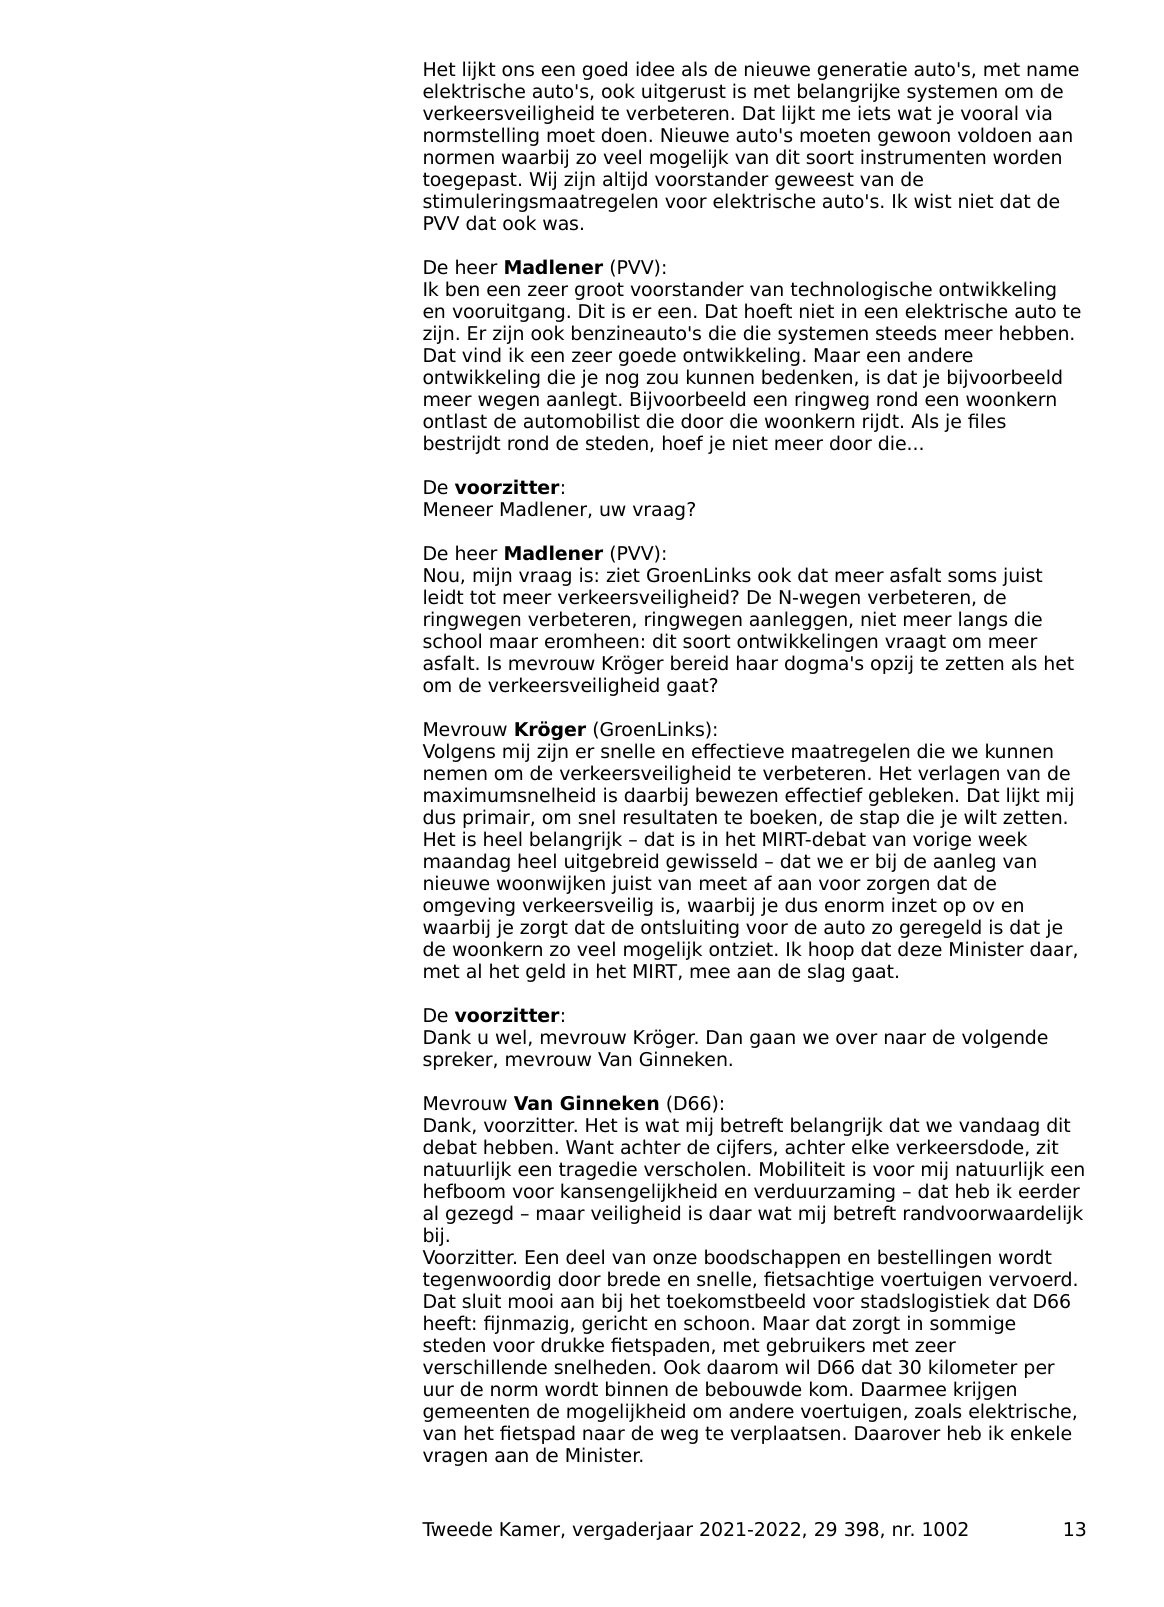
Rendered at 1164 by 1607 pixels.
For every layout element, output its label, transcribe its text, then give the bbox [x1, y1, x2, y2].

text Meneer Madlener, uw vraag? [422, 499, 1087, 521]
text Ik ben een zeer groot voorstander van technologische ontwikkeling en vooruitgang. Dit is er een. Dat hoeft niet in een elektrische auto te zijn. Er zijn ook benzineauto's die die systemen steeds meer hebben. Dat vind ik een zeer goede ontwikkeling. Maar een andere ontwikkeling die je nog zou kunnen bedenken, is dat je bijvoorbeeld meer wegen aanlegt. Bijvoorbeeld een ringweg rond een woonkern ontlast de automobilist die door die woonkern rijdt. Als je files bestrijdt rond de steden, hoef je niet meer door die... [422, 279, 1087, 455]
text Dank, voorzitter. Het is wat mij betreft belangrijk dat we vandaag dit debat hebben. Want achter de cijfers, achter elke verkeersdode, zit natuurlijk een tragedie verscholen. Mobiliteit is voor mij natuurlijk een hefboom voor kansengelijkheid en verduurzaming – dat heb ik eerder al gezegd – maar veiligheid is daar wat mij betreft randvoorwaardelijk bij. [422, 1115, 1087, 1247]
text De voorzitter: [422, 1005, 1087, 1027]
text Het lijkt ons een goed idee als de nieuwe generatie auto's, met name elektrische auto's, ook uitgerust is met belangrijke systemen om de verkeersveiligheid te verbeteren. Dat lijkt me iets wat je vooral via normstelling moet doen. Nieuwe auto's moeten gewoon voldoen aan normen waarbij zo veel mogelijk van dit soort instrumenten worden toegepast. Wij zijn altijd voorstander geweest van de stimuleringsmaatregelen voor elektrische auto's. Ik wist niet dat de PVV dat ook was. [422, 59, 1087, 235]
text De voorzitter: [422, 477, 1087, 499]
text Voorzitter. Een deel van onze boodschappen en bestellingen wordt tegenwoordig door brede en snelle, fietsachtige voertuigen vervoerd. Dat sluit mooi aan bij het toekomstbeeld voor stadslogistiek dat D66 heeft: fijnmazig, gericht en schoon. Maar dat zorgt in sommige steden voor drukke fietspaden, met gebruikers met zeer verschillende snelheden. Ook daarom wil D66 dat 30 kilometer per uur de norm wordt binnen de bebouwde kom. Daarmee krijgen gemeenten de mogelijkheid om andere voertuigen, zoals elektrische, van het fietspad naar de weg te verplaatsen. Daarover heb ik enkele vragen aan de Minister. [422, 1247, 1087, 1467]
text Nou, mijn vraag is: ziet GroenLinks ook dat meer asfalt soms juist leidt tot meer verkeersveiligheid? De N-wegen verbeteren, de ringwegen verbeteren, ringwegen aanleggen, niet meer langs die school maar eromheen: dit soort ontwikkelingen vraagt om meer asfalt. Is mevrouw Kröger bereid haar dogma's opzij te zetten als het om de verkeersveiligheid gaat? [422, 565, 1087, 697]
text De heer Madlener (PVV): [422, 543, 1087, 565]
text Mevrouw Kröger (GroenLinks): [422, 719, 1087, 741]
text Mevrouw Van Ginneken (D66): [422, 1093, 1087, 1115]
text De heer Madlener (PVV): [422, 257, 1087, 279]
text Dank u wel, mevrouw Kröger. Dan gaan we over naar de volgende spreker, mevrouw Van Ginneken. [422, 1027, 1087, 1071]
text Volgens mij zijn er snelle en effectieve maatregelen die we kunnen nemen om de verkeersveiligheid te verbeteren. Het verlagen van de maximumsnelheid is daarbij bewezen effectief gebleken. Dat lijkt mij dus primair, om snel resultaten te boeken, de stap die je wilt zetten. Het is heel belangrijk – dat is in het MIRT-debat van vorige week maandag heel uitgebreid gewisseld – dat we er bij de aanleg van nieuwe woonwijken juist van meet af aan voor zorgen dat de omgeving verkeersveilig is, waarbij je dus enorm inzet op ov en waarbij je zorgt dat de ontsluiting voor de auto zo geregeld is dat je de woonkern zo veel mogelijk ontziet. Ik hoop dat deze Minister daar, met al het geld in het MIRT, mee aan de slag gaat. [422, 741, 1087, 983]
